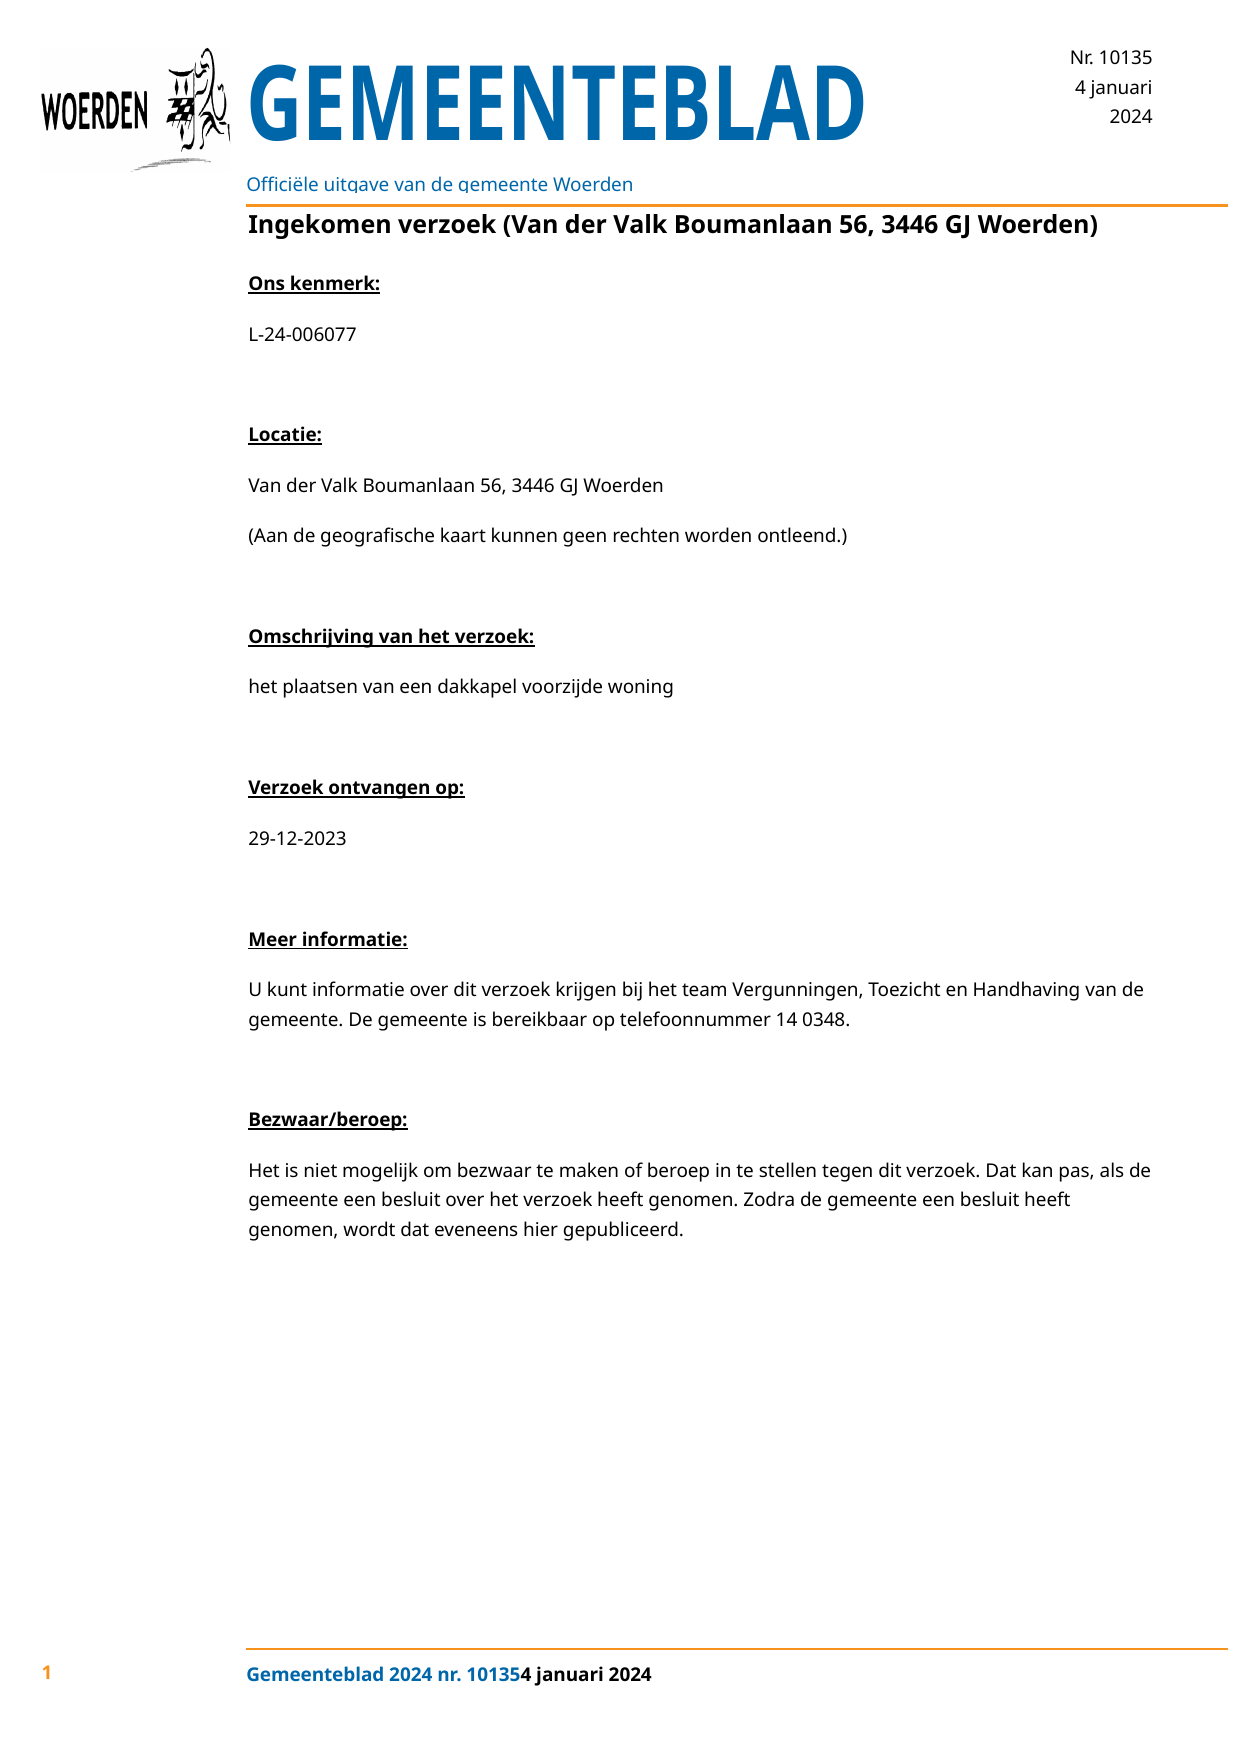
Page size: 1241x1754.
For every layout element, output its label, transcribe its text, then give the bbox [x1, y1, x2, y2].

text Ons kenmerk: [248, 270, 1152, 296]
text 29-12-2023 [248, 825, 1152, 851]
text Omschrijving van het verzoek: [248, 623, 1152, 649]
text Locatie: [248, 422, 1152, 447]
text Van der Valk Boumanlaan 56, 3446 GJ Woerden [248, 472, 1152, 498]
picture [41, 47, 231, 172]
text Verzoek ontvangen op: [248, 774, 1152, 800]
text het plaatsen van een dakkapel voorzijde woning [248, 674, 1152, 699]
text L-24-006077 [248, 321, 1152, 346]
text Het is niet mogelijk om bezwaar te maken of beroep in te stellen tegen dit verzoek. Dat kan pas, als de gemeente een besluit over het verzoek heeft genomen. Zodra de gemeente een besluit heeft genomen, wordt dat eveneens hier gepubliceerd. [248, 1157, 1152, 1242]
text (Aan de geografische kaart kunnen geen rechten worden ontleend.) [248, 522, 1152, 548]
text Ingekomen verzoek (Van der Valk Boumanlaan 56, 3446 GJ Woerden) [248, 207, 1152, 241]
text Bezwaar/beroep: [248, 1107, 1152, 1132]
text U kunt informatie over dit verzoek krijgen bij het team Vergunningen, Toezicht en Handhaving van de gemeente. De gemeente is bereikbaar op telefoonnummer 14 0348. [248, 976, 1152, 1031]
text Meer informatie: [248, 926, 1152, 951]
